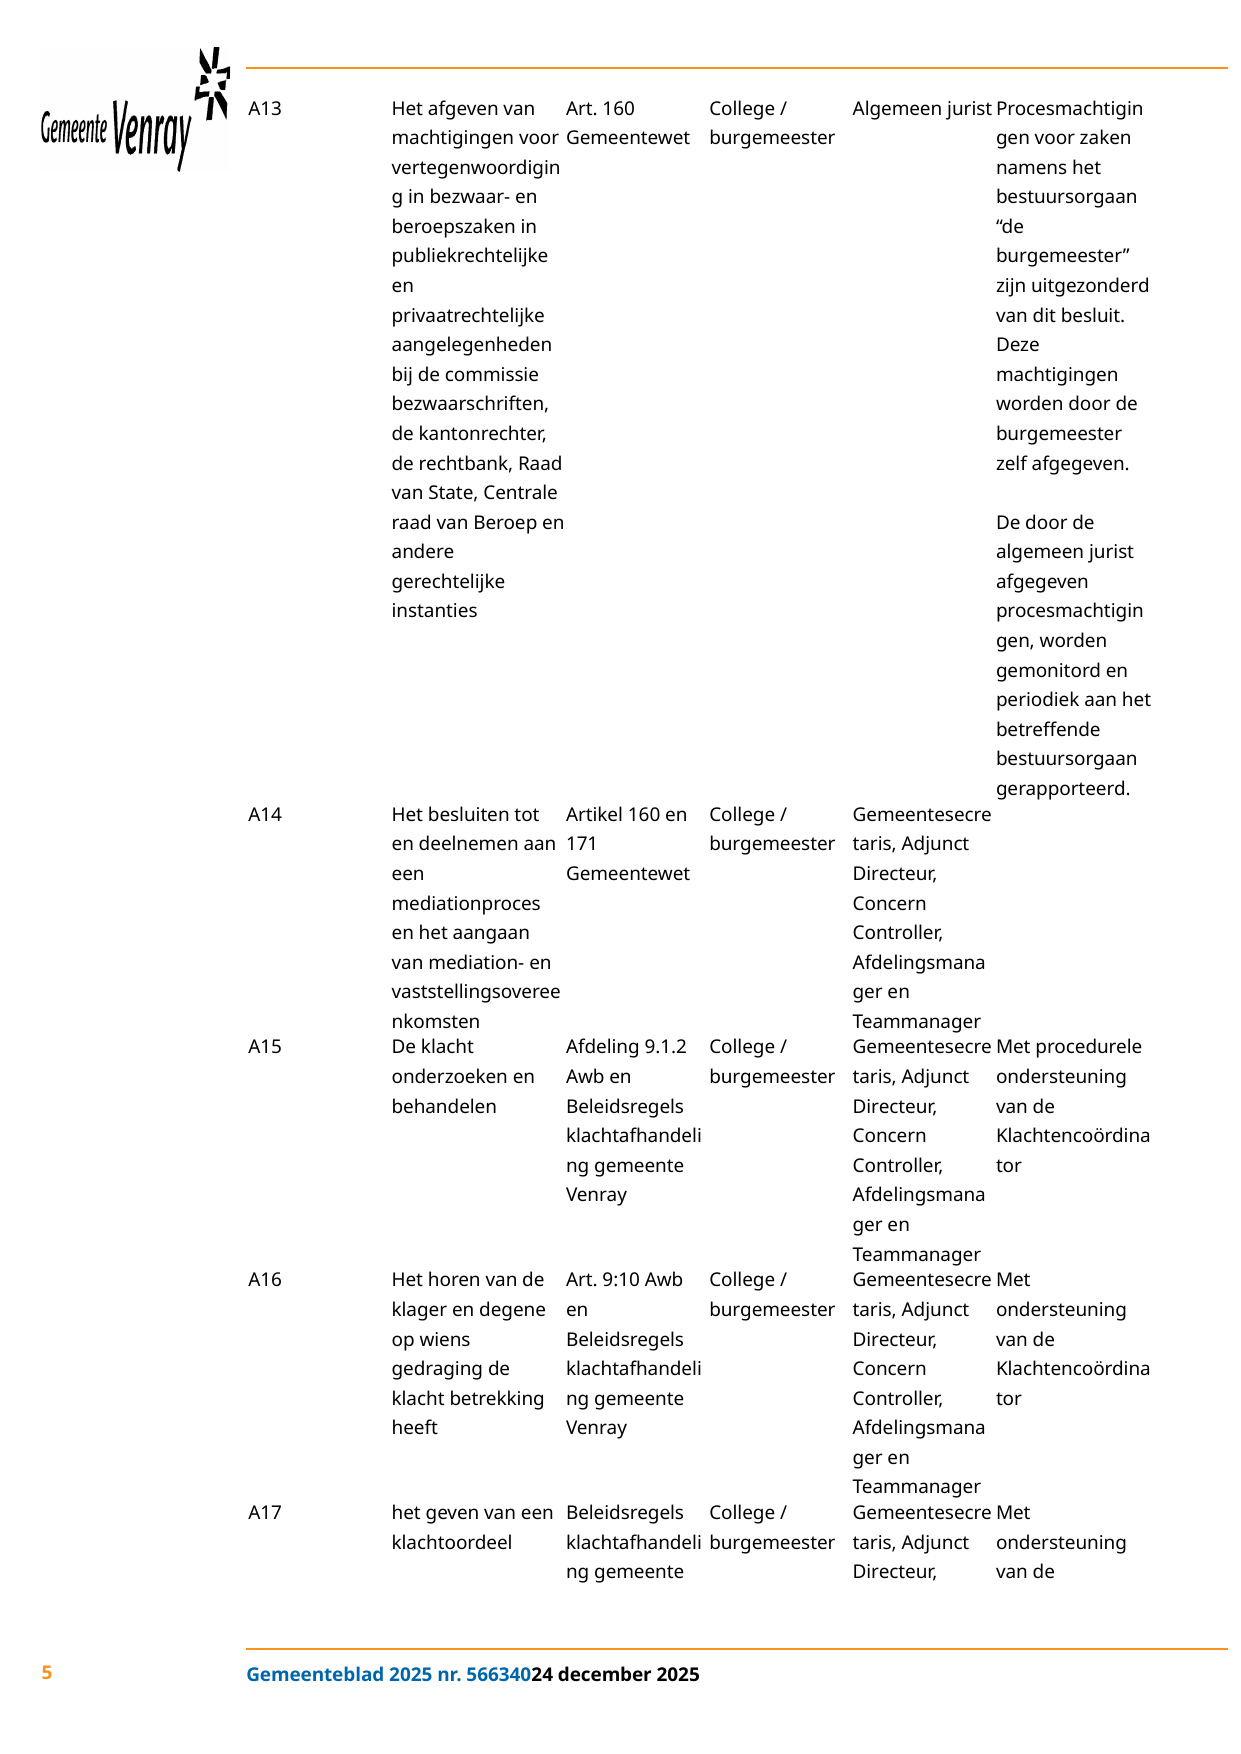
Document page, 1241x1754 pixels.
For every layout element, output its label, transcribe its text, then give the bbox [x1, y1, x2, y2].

table_cell Met ondersteuning van de Klachtencoördinator [996, 1267, 1152, 1499]
table_cell Art. 9:10 Awb en Beleidsregels klachtafhandeling gemeente Venray [566, 1267, 709, 1499]
table_cell Met ondersteuning van de [996, 1499, 1152, 1584]
table_cell A17 [248, 1499, 391, 1584]
table_cell College / burgemeester [709, 1499, 852, 1584]
table_cell Het horen van de klager en degene op wiens gedraging de klacht betrekking heeft [391, 1267, 566, 1499]
table_cell A14 [248, 801, 391, 1034]
table_cell Artikel 160 en 171 Gemeentewet [566, 801, 709, 1034]
table_cell De klacht onderzoeken en behandelen [391, 1034, 566, 1267]
table_cell Het besluiten tot en deelnemen aan een mediationproces en het aangaan van mediation- en vaststellingsovereenkomsten [391, 801, 566, 1034]
table_cell Het afgeven van machtigingen voor vertegenwoordiging in bezwaar- en beroepszaken in publiekrechtelijke en privaatrechtelijke aangelegenheden bij de commissie bezwaarschriften, de kantonrechter, de rechtbank, Raad van State, Centrale raad van Beroep en andere gerechtelijke instanties [391, 95, 566, 801]
table_cell College / burgemeester [709, 1267, 852, 1499]
table_cell A15 [248, 1034, 391, 1267]
table_cell het geven van een klachtoordeel [391, 1499, 566, 1584]
table_cell Gemeentesecretaris, Adjunct Directeur, Concern Controller, Afdelingsmanager en Teammanager [853, 801, 996, 1034]
table_cell College / burgemeester [709, 1034, 852, 1267]
table_cell College / burgemeester [709, 801, 852, 1034]
table_cell Met procedurele ondersteuning van de Klachtencoördinator [996, 1034, 1152, 1267]
table_cell Gemeentesecretaris, Adjunct Directeur, [853, 1499, 996, 1584]
table_cell Procesmachtigingen voor zaken namens het bestuursorgaan “de burgemeester” zijn uitgezonderd van dit besluit. Deze machtigingen worden door de burgemeester zelf afgegeven. De door de algemeen jurist afgegeven procesmachtigingen, worden gemonitord en periodiek aan het betreffende bestuursorgaan gerapporteerd. [996, 95, 1152, 801]
table_cell College / burgemeester [709, 95, 852, 801]
table_cell Art. 160 Gemeentewet [566, 95, 709, 801]
picture [41, 47, 231, 172]
table_cell Gemeentesecretaris, Adjunct Directeur, Concern Controller, Afdelingsmanager en Teammanager [853, 1267, 996, 1499]
table_cell A16 [248, 1267, 391, 1499]
table_cell A13 [248, 95, 391, 801]
table_cell Beleidsregels klachtafhandeling gemeente [566, 1499, 709, 1584]
table_cell Afdeling 9.1.2 Awb en Beleidsregels klachtafhandeling gemeente Venray [566, 1034, 709, 1267]
table_cell Algemeen jurist [853, 95, 996, 801]
table_cell Gemeentesecretaris, Adjunct Directeur, Concern Controller, Afdelingsmanager en Teammanager [853, 1034, 996, 1267]
table_cell [996, 801, 1152, 1034]
